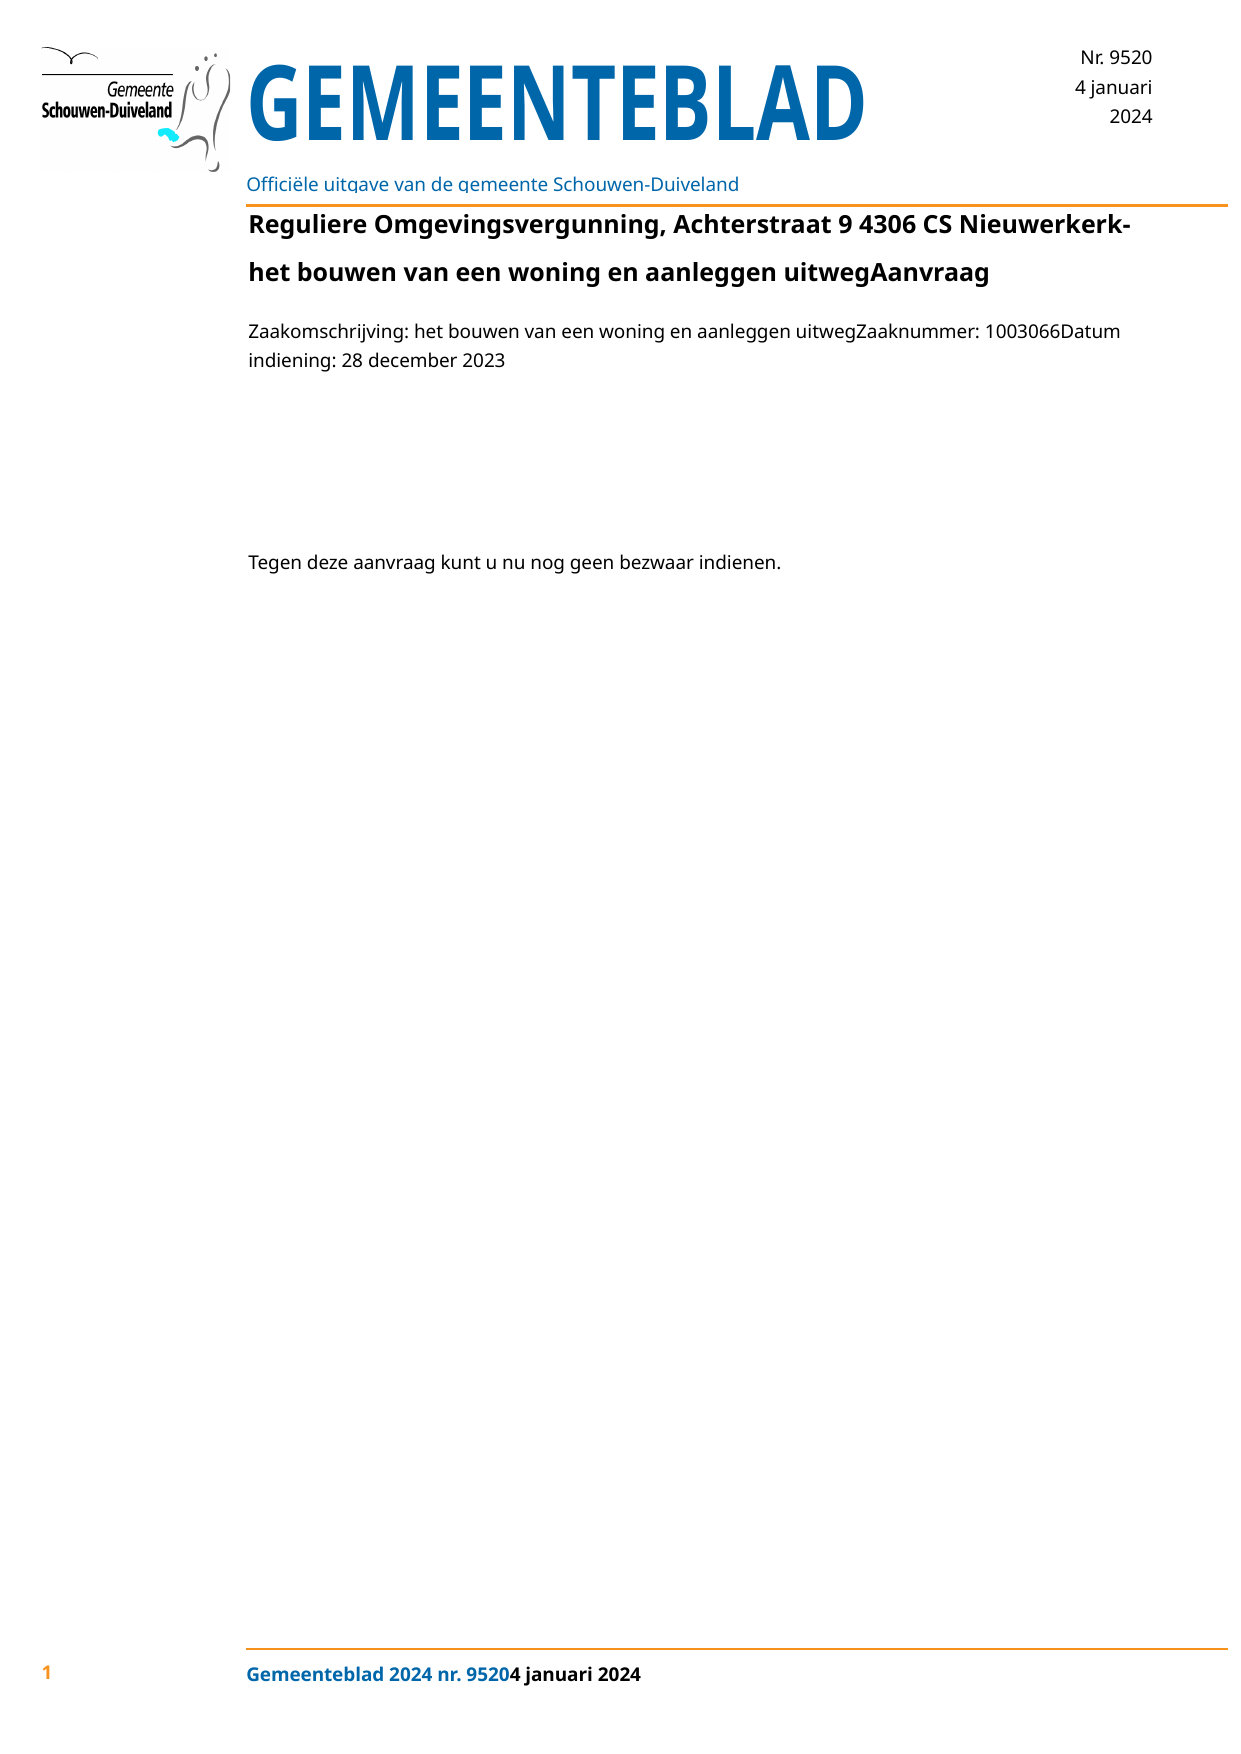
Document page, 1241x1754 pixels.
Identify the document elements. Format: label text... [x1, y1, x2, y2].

picture [41, 47, 231, 172]
text Reguliere Omgevingsvergunning, Achterstraat 9 4306 CS Nieuwerkerk- het bouwen van een woning en aanleggen uitwegAanvraag [248, 207, 1152, 288]
text Tegen deze aanvraag kunt u nu nog geen bezwaar indienen. [248, 549, 1152, 575]
text Zaakomschrijving: het bouwen van een woning en aanleggen uitwegZaaknummer: 1003066Datum indiening: 28 december 2023 [248, 318, 1152, 373]
